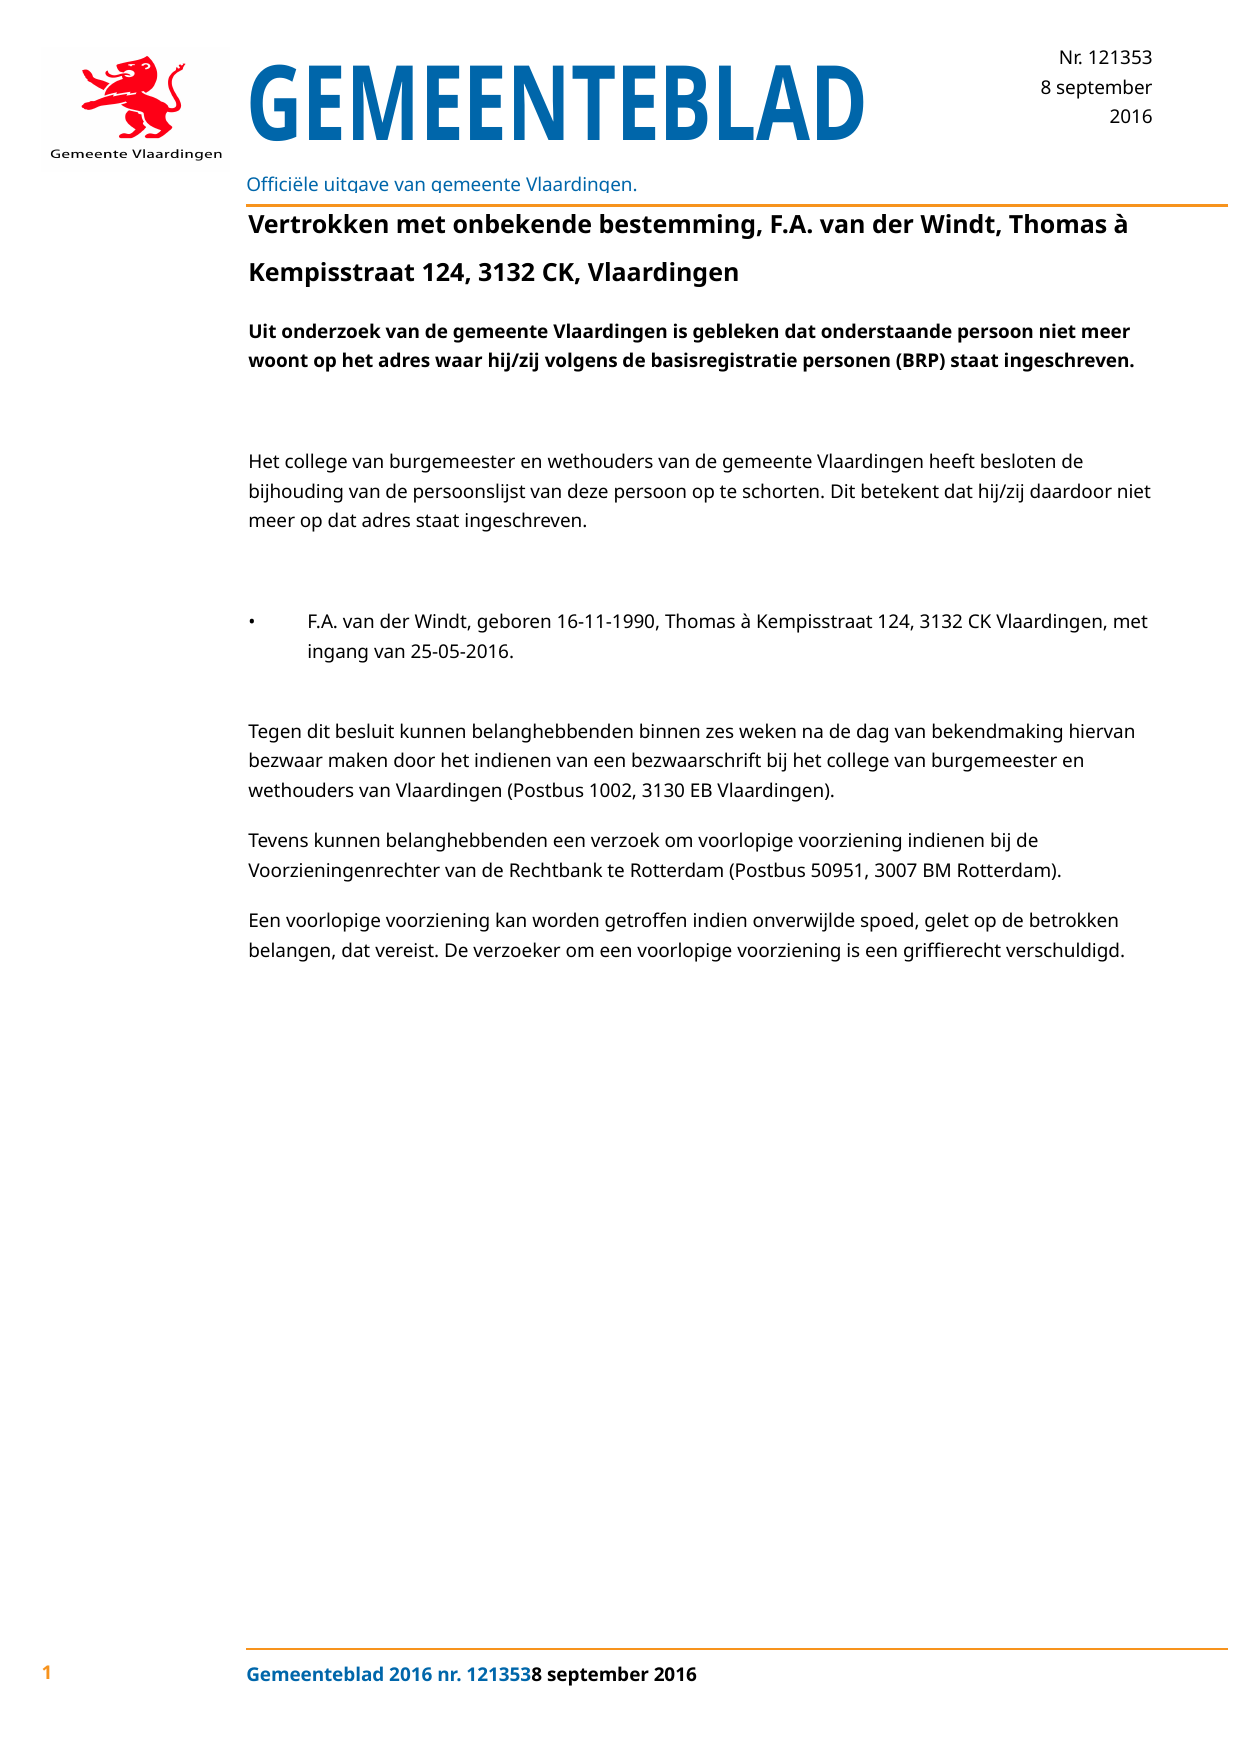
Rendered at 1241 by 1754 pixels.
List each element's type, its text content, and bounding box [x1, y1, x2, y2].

text Tegen dit besluit kunnen belanghebbenden binnen zes weken na de dag van bekendmaking hiervan bezwaar maken door het indienen van een bezwaarschrift bij het college van burgemeester en wethouders van Vlaardingen (Postbus 1002, 3130 EB Vlaardingen). [248, 718, 1152, 803]
text Tevens kunnen belanghebbenden een verzoek om voorlopige voorziening indienen bij de Voorzieningenrechter van de Rechtbank te Rotterdam (Postbus 50951, 3007 BM Rotterdam). [248, 827, 1152, 883]
text Uit onderzoek van de gemeente Vlaardingen is gebleken dat onderstaande persoon niet meer woont op het adres waar hij/zij volgens de basisregistratie personen (BRP) staat ingeschreven. [248, 318, 1152, 373]
text Een voorlopige voorziening kan worden getroffen indien onverwijlde spoed, gelet op de betrokken belangen, dat vereist. De verzoeker om een voorlopige voorziening is een griffierecht verschuldigd. [248, 907, 1152, 963]
list F.A. van der Windt, geboren 16-11-1990, Thomas à Kempisstraat 124, 3132 CK Vlaardingen, met ingang van 25-05-2016. [248, 608, 1152, 664]
text Vertrokken met onbekende bestemming, F.A. van der Windt, Thomas à Kempisstraat 124, 3132 CK, Vlaardingen [248, 207, 1152, 288]
picture [41, 47, 231, 172]
text Het college van burgemeester en wethouders van de gemeente Vlaardingen heeft besloten de bijhouding van de persoonslijst van deze persoon op te schorten. Dit betekent dat hij/zij daardoor niet meer op dat adres staat ingeschreven. [248, 448, 1152, 533]
